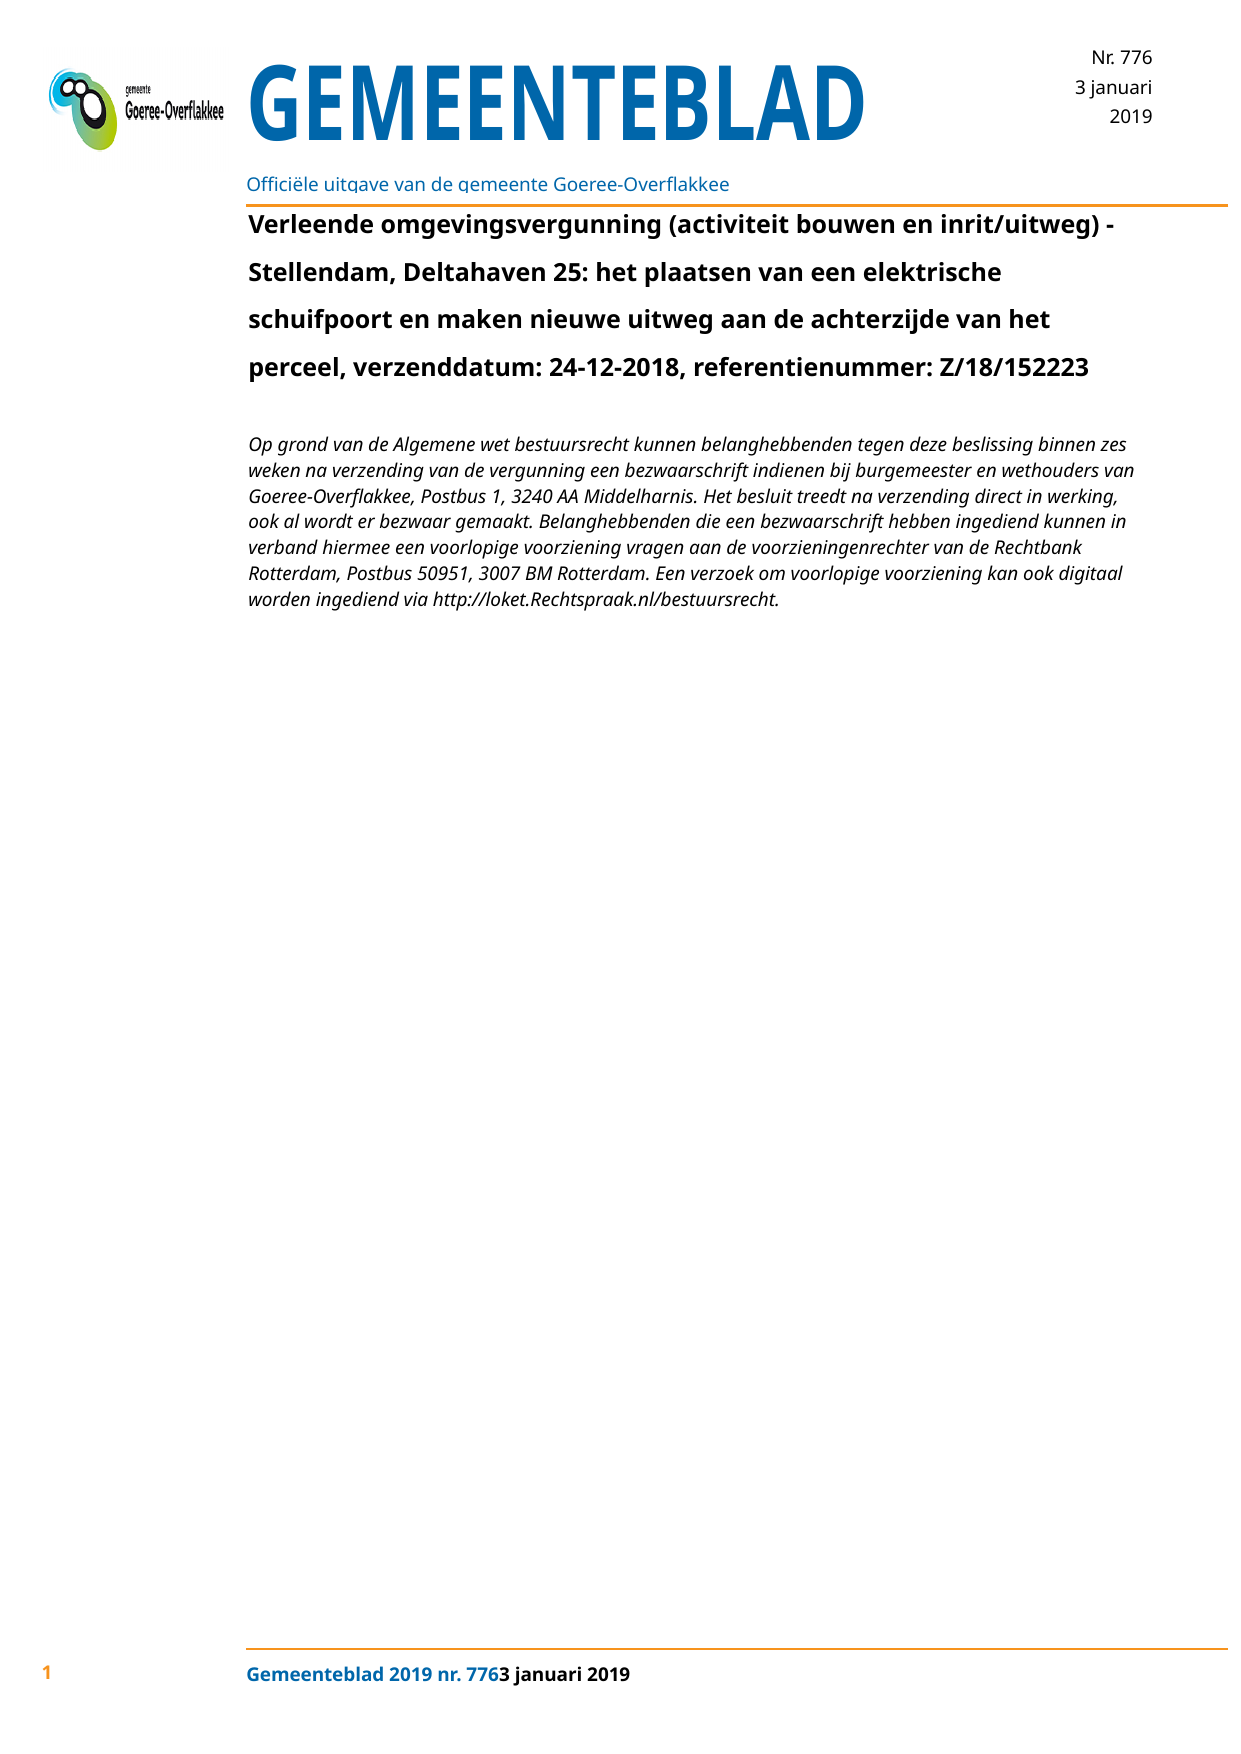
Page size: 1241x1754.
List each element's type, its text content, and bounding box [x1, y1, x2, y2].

picture [41, 47, 231, 172]
text Op grond van de Algemene wet bestuursrecht kunnen belanghebbenden tegen deze beslissing binnen zes weken na verzending van de vergunning een bezwaarschrift indienen bij burgemeester en wethouders van Goeree-Overflakkee, Postbus 1, 3240 AA Middelharnis. Het besluit treedt na verzending direct in werking, ook al wordt er bezwaar gemaakt. Belanghebbenden die een bezwaarschrift hebben ingediend kunnen in verband hiermee een voorlopige voorziening vragen aan de voorzieningenrechter van de Rechtbank Rotterdam, Postbus 50951, 3007 BM Rotterdam. Een verzoek om voorlopige voorziening kan ook digitaal worden ingediend via http://loket.Rechtspraak.nl/bestuursrecht. [248, 431, 1152, 611]
text Verleende omgevingsvergunning (activiteit bouwen en inrit/uitweg) - Stellendam, Deltahaven 25: het plaatsen van een elektrische schuifpoort en maken nieuwe uitweg aan de achterzijde van het perceel, verzenddatum: 24-12-2018, referentienummer: Z/18/152223 [248, 207, 1152, 384]
